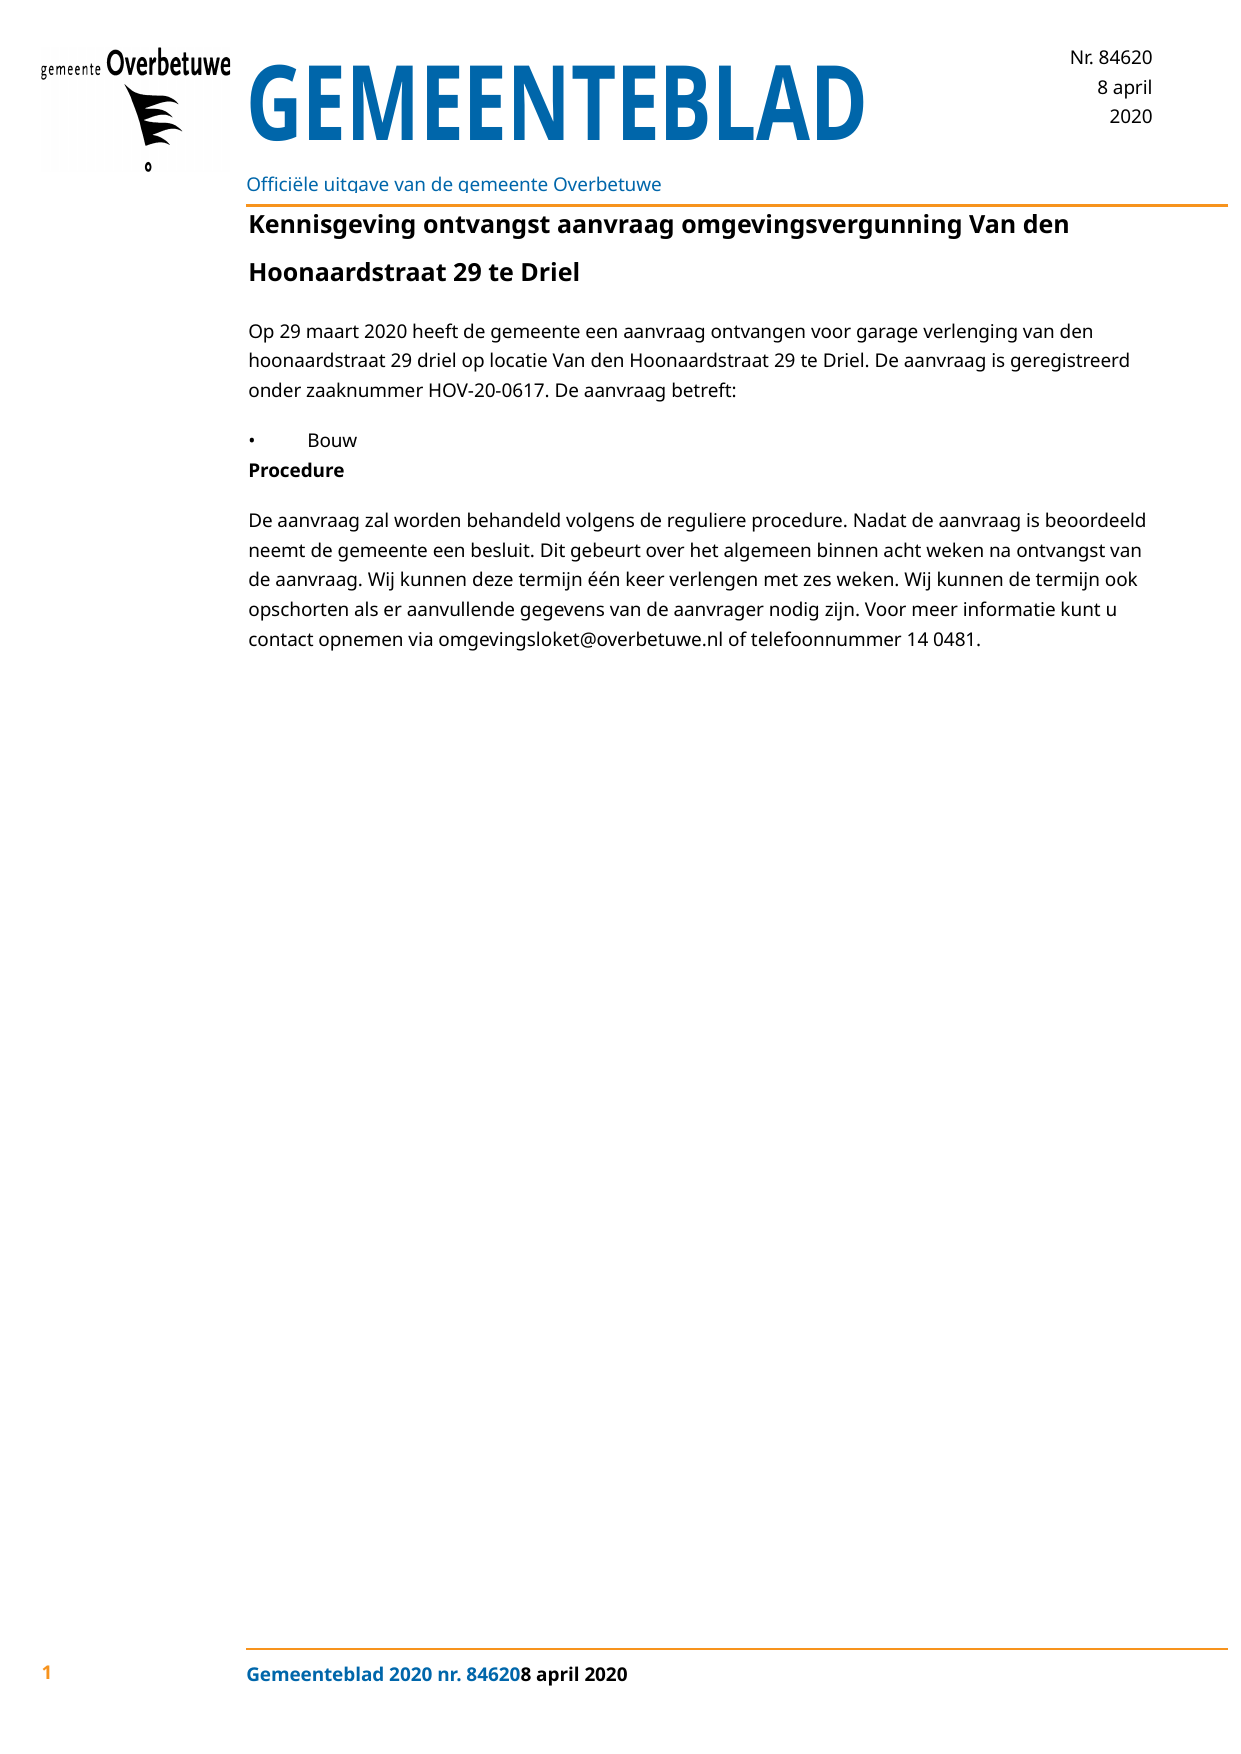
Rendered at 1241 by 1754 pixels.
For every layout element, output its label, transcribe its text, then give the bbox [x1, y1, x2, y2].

picture [41, 47, 231, 172]
text Op 29 maart 2020 heeft de gemeente een aanvraag ontvangen voor garage verlenging van den hoonaardstraat 29 driel op locatie Van den Hoonaardstraat 29 te Driel. De aanvraag is geregistreerd onder zaaknummer HOV-20-0617. De aanvraag betreft: [248, 318, 1152, 403]
list Bouw [248, 427, 1152, 453]
text Kennisgeving ontvangst aanvraag omgevingsvergunning Van den Hoonaardstraat 29 te Driel [248, 207, 1152, 288]
text De aanvraag zal worden behandeld volgens de reguliere procedure. Nadat de aanvraag is beoordeeld neemt de gemeente een besluit. Dit gebeurt over het algemeen binnen acht weken na ontvangst van de aanvraag. Wij kunnen deze termijn één keer verlengen met zes weken. Wij kunnen de termijn ook opschorten als er aanvullende gegevens van de aanvrager nodig zijn. Voor meer informatie kunt u contact opnemen via omgevingsloket@overbetuwe.nl of telefoonnummer 14 0481. [248, 507, 1152, 652]
text Procedure [248, 457, 1152, 483]
